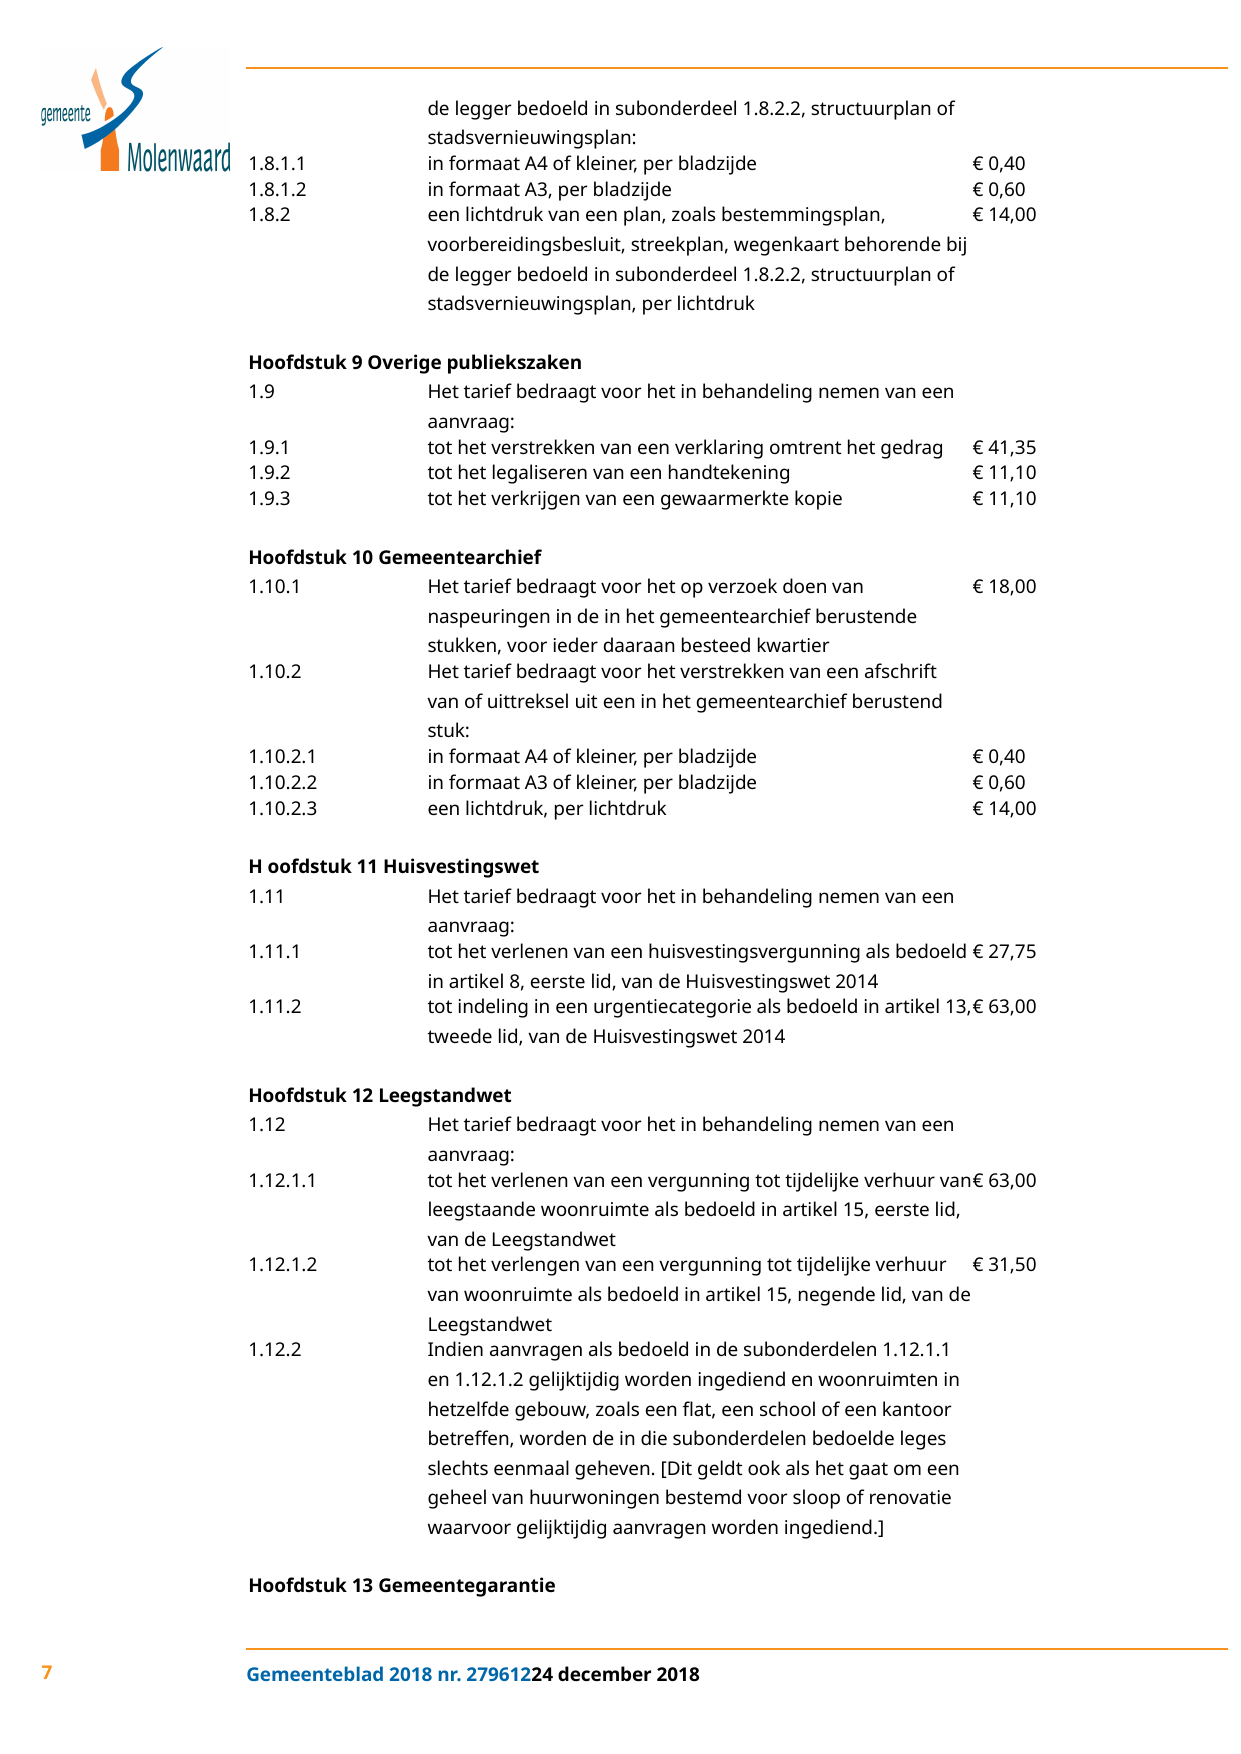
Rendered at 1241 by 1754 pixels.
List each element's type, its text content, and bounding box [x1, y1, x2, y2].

table_cell 1.8.1.1 [248, 150, 427, 176]
table_cell [973, 95, 1152, 150]
table_cell 1.11.2 [248, 994, 427, 1049]
text Hoofdstuk 10 Gemeentearchief [248, 544, 1152, 569]
table_cell in formaat A4 of kleiner, per bladzijde [427, 150, 972, 176]
table_header Het tarief bedraagt voor het in behandeling nemen van een aanvraag: [427, 1111, 972, 1167]
table_cell 1.12.1.1 [248, 1167, 427, 1252]
table_header € 18,00 [973, 574, 1152, 658]
table_cell 1.8.1.2 [248, 176, 427, 202]
text H oofdstuk 11 Huisvestingswet [248, 853, 1152, 879]
table_header [973, 1111, 1152, 1167]
table_cell [248, 95, 427, 150]
table_header Het tarief bedraagt voor het in behandeling nemen van een aanvraag: [427, 379, 972, 434]
table_cell € 31,50 [973, 1252, 1152, 1337]
table_cell 1.10.2.1 [248, 743, 427, 769]
table_cell 1.12.1.2 [248, 1252, 427, 1337]
table_header 1.10.1 [248, 574, 427, 658]
table_cell € 0,40 [973, 150, 1152, 176]
table_header 1.12 [248, 1111, 427, 1167]
table_cell in formaat A3 of kleiner, per bladzijde [427, 769, 972, 795]
table_cell [973, 659, 1152, 743]
table_cell 1.10.2.3 [248, 795, 427, 821]
table_cell € 63,00 [973, 994, 1152, 1049]
table_cell Het tarief bedraagt voor het verstrekken van een afschrift van of uittreksel uit een in het gemeentearchief berustend stuk: [427, 659, 972, 743]
table_cell 1.9.2 [248, 460, 427, 485]
table_cell Indien aanvragen als bedoeld in de subonderdelen 1.12.1.1 en 1.12.1.2 gelijktijdig worden ingediend en woonruimten in hetzelfde gebouw, zoals een flat, een school of een kantoor betreffen, worden de in die subonderdelen bedoelde leges slechts eenmaal geheven. [Dit geldt ook als het gaat om een geheel van huurwoningen bestemd voor sloop of renovatie waarvoor gelijktijdig aanvragen worden ingediend.] [427, 1337, 972, 1540]
text Hoofdstuk 13 Gemeentegarantie [248, 1573, 1152, 1598]
table_cell € 0,60 [973, 176, 1152, 202]
table_header [973, 883, 1152, 938]
text Hoofdstuk 12 Leegstandwet [248, 1082, 1152, 1107]
table_cell 1.9.3 [248, 485, 427, 511]
table_header 1.11 [248, 883, 427, 938]
table_cell een lichtdruk, per lichtdruk [427, 795, 972, 821]
table_cell tot het verstrekken van een verklaring omtrent het gedrag [427, 434, 972, 459]
picture [41, 47, 231, 172]
table_cell € 0,40 [973, 743, 1152, 769]
table_cell tot het verlenen van een vergunning tot tijdelijke verhuur van leegstaande woonruimte als bedoeld in artikel 15, eerste lid, van de Leegstandwet [427, 1167, 972, 1252]
table_cell tot het verkrijgen van een gewaarmerkte kopie [427, 485, 972, 511]
table_cell [973, 1337, 1152, 1540]
table_cell tot het verlenen van een huisvestingsvergunning als bedoeld in artikel 8, eerste lid, van de Huisvestingswet 2014 [427, 938, 972, 994]
table_cell € 14,00 [973, 795, 1152, 821]
text Hoofdstuk 9 Overige publiekszaken [248, 349, 1152, 374]
table_cell 1.10.2.2 [248, 769, 427, 795]
table_cell in formaat A3, per bladzijde [427, 176, 972, 202]
table_cell € 14,00 [973, 202, 1152, 316]
table_cell tot indeling in een urgentiecategorie als bedoeld in artikel 13, tweede lid, van de Huisvestingswet 2014 [427, 994, 972, 1049]
table_header Het tarief bedraagt voor het op verzoek doen van naspeuringen in de in het gemeentearchief berustende stukken, voor ieder daaraan besteed kwartier [427, 574, 972, 658]
table_cell 1.11.1 [248, 938, 427, 994]
table_cell de legger bedoeld in subonderdeel 1.8.2.2, structuurplan of stadsvernieuwingsplan: [427, 95, 972, 150]
table_cell in formaat A4 of kleiner, per bladzijde [427, 743, 972, 769]
table_cell 1.12.2 [248, 1337, 427, 1540]
table_header [973, 379, 1152, 434]
table_cell een lichtdruk van een plan, zoals bestemmingsplan, voorbereidingsbesluit, streekplan, wegenkaart behorende bij de legger bedoeld in subonderdeel 1.8.2.2, structuurplan of stadsvernieuwingsplan, per lichtdruk [427, 202, 972, 316]
table_cell 1.9.1 [248, 434, 427, 459]
table_cell tot het verlengen van een vergunning tot tijdelijke verhuur van woonruimte als bedoeld in artikel 15, negende lid, van de Leegstandwet [427, 1252, 972, 1337]
table_cell € 11,10 [973, 460, 1152, 485]
table_cell € 63,00 [973, 1167, 1152, 1252]
table_cell € 11,10 [973, 485, 1152, 511]
table_cell € 41,35 [973, 434, 1152, 459]
table_header 1.9 [248, 379, 427, 434]
table_cell € 0,60 [973, 769, 1152, 795]
table_cell 1.10.2 [248, 659, 427, 743]
table_cell € 27,75 [973, 938, 1152, 994]
table_cell tot het legaliseren van een handtekening [427, 460, 972, 485]
table_header Het tarief bedraagt voor het in behandeling nemen van een aanvraag: [427, 883, 972, 938]
table_cell 1.8.2 [248, 202, 427, 316]
